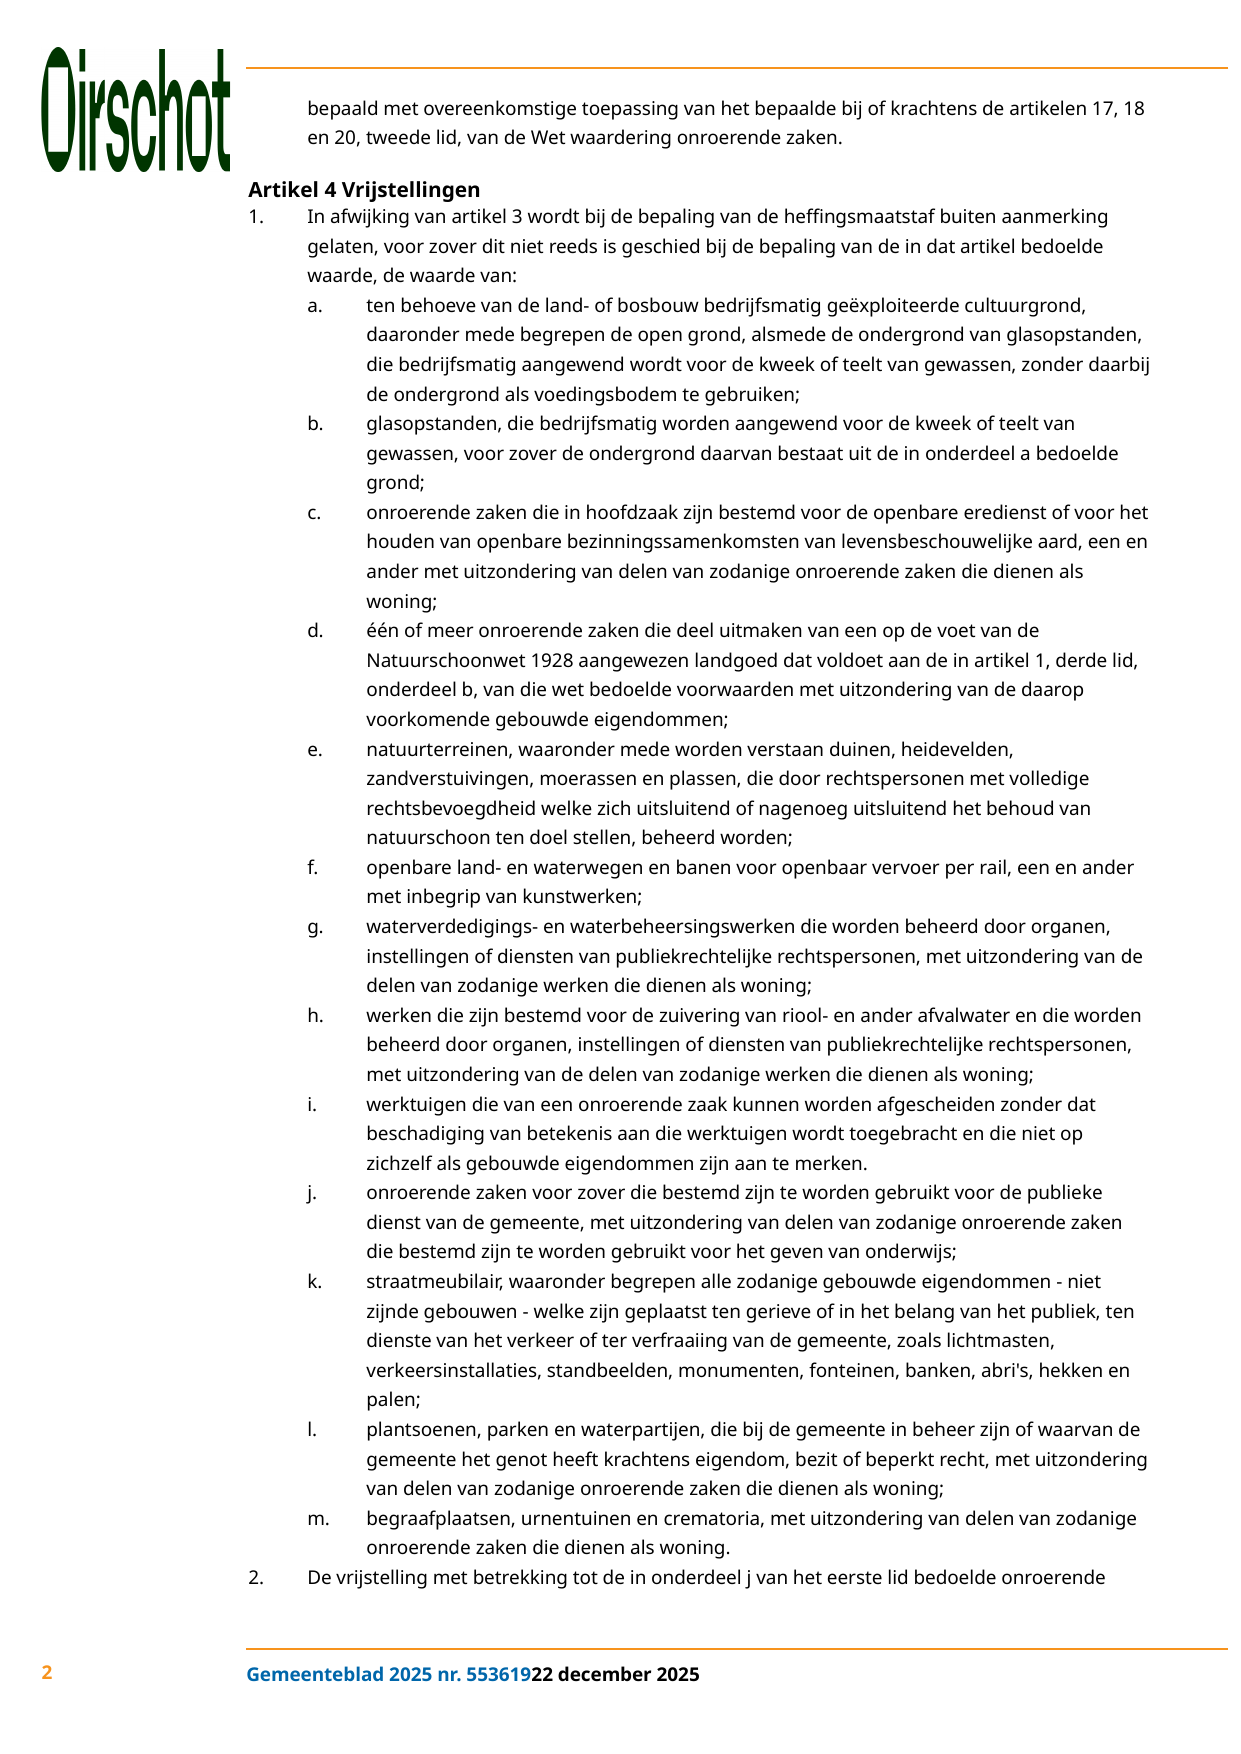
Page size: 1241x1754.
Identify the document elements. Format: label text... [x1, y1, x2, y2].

picture [41, 47, 231, 172]
list bepaald met overeenkomstige toepassing van het bepaalde bij of krachtens de artikelen 17, 18 en 20, tweede lid, van de Wet waardering onroerende zaken. [248, 95, 1152, 150]
list De vrijstelling met betrekking tot de in onderdeel j van het eerste lid bedoelde onroerende [248, 1564, 1152, 1590]
list In afwijking van artikel 3 wordt bij de bepaling van de heffingsmaatstaf buiten aanmerking gelaten, voor zover dit niet reeds is geschied bij de bepaling van de in dat artikel bedoelde waarde, de waarde van: [248, 203, 1152, 288]
list begraafplaatsen, urnentuinen en crematoria, met uitzondering van delen van zodanige onroerende zaken die dienen als woning. [307, 1505, 1152, 1560]
list waterverdedigings- en waterbeheersingswerken die worden beheerd door organen, instellingen of diensten van publiekrechtelijke rechtspersonen, met uitzondering van de delen van zodanige werken die dienen als woning; [307, 913, 1152, 998]
list onroerende zaken die in hoofdzaak zijn bestemd voor de openbare eredienst of voor het houden van openbare bezinningssamenkomsten van levensbeschouwelijke aard, een en ander met uitzondering van delen van zodanige onroerende zaken die dienen als woning; [307, 499, 1152, 613]
list werktuigen die van een onroerende zaak kunnen worden afgescheiden zonder dat beschadiging van betekenis aan die werktuigen wordt toegebracht en die niet op zichzelf als gebouwde eigendommen zijn aan te merken. [307, 1091, 1152, 1176]
text Artikel 4 Vrijstellingen [248, 175, 1152, 203]
list natuurterreinen, waaronder mede worden verstaan duinen, heidevelden, zandverstuivingen, moerassen en plassen, die door rechtspersonen met volledige rechtsbevoegdheid welke zich uitsluitend of nagenoeg uitsluitend het behoud van natuurschoon ten doel stellen, beheerd worden; [307, 736, 1152, 850]
list één of meer onroerende zaken die deel uitmaken van een op de voet van de Natuurschoonwet 1928 aangewezen landgoed dat voldoet aan de in artikel 1, derde lid, onderdeel b, van die wet bedoelde voorwaarden met uitzondering van de daarop voorkomende gebouwde eigendommen; [307, 617, 1152, 732]
list plantsoenen, parken en waterpartijen, die bij de gemeente in beheer zijn of waarvan de gemeente het genot heeft krachtens eigendom, bezit of beperkt recht, met uitzondering van delen van zodanige onroerende zaken die dienen als woning; [307, 1416, 1152, 1501]
list glasopstanden, die bedrijfsmatig worden aangewend voor de kweek of teelt van gewassen, voor zover de ondergrond daarvan bestaat uit de in onderdeel a bedoelde grond; [307, 410, 1152, 495]
list werken die zijn bestemd voor de zuivering van riool- en ander afvalwater en die worden beheerd door organen, instellingen of diensten van publiekrechtelijke rechtspersonen, met uitzondering van de delen van zodanige werken die dienen als woning; [307, 1002, 1152, 1087]
list openbare land- en waterwegen en banen voor openbaar vervoer per rail, een en ander met inbegrip van kunstwerken; [307, 854, 1152, 909]
list onroerende zaken voor zover die bestemd zijn te worden gebruikt voor de publieke dienst van de gemeente, met uitzondering van delen van zodanige onroerende zaken die bestemd zijn te worden gebruikt voor het geven van onderwijs; [307, 1179, 1152, 1264]
list ten behoeve van de land- of bosbouw bedrijfsmatig geëxploiteerde cultuurgrond, daaronder mede begrepen de open grond, alsmede de ondergrond van glasopstanden, die bedrijfsmatig aangewend wordt voor de kweek of teelt van gewassen, zonder daarbij de ondergrond als voedingsbodem te gebruiken; [307, 292, 1152, 406]
list straatmeubilair, waaronder begrepen alle zodanige gebouwde eigendommen - niet zijnde gebouwen - welke zijn geplaatst ten gerieve of in het belang van het publiek, ten dienste van het verkeer of ter verfraaiing van de gemeente, zoals lichtmasten, verkeersinstallaties, standbeelden, monumenten, fonteinen, banken, abri's, hekken en palen; [307, 1268, 1152, 1412]
